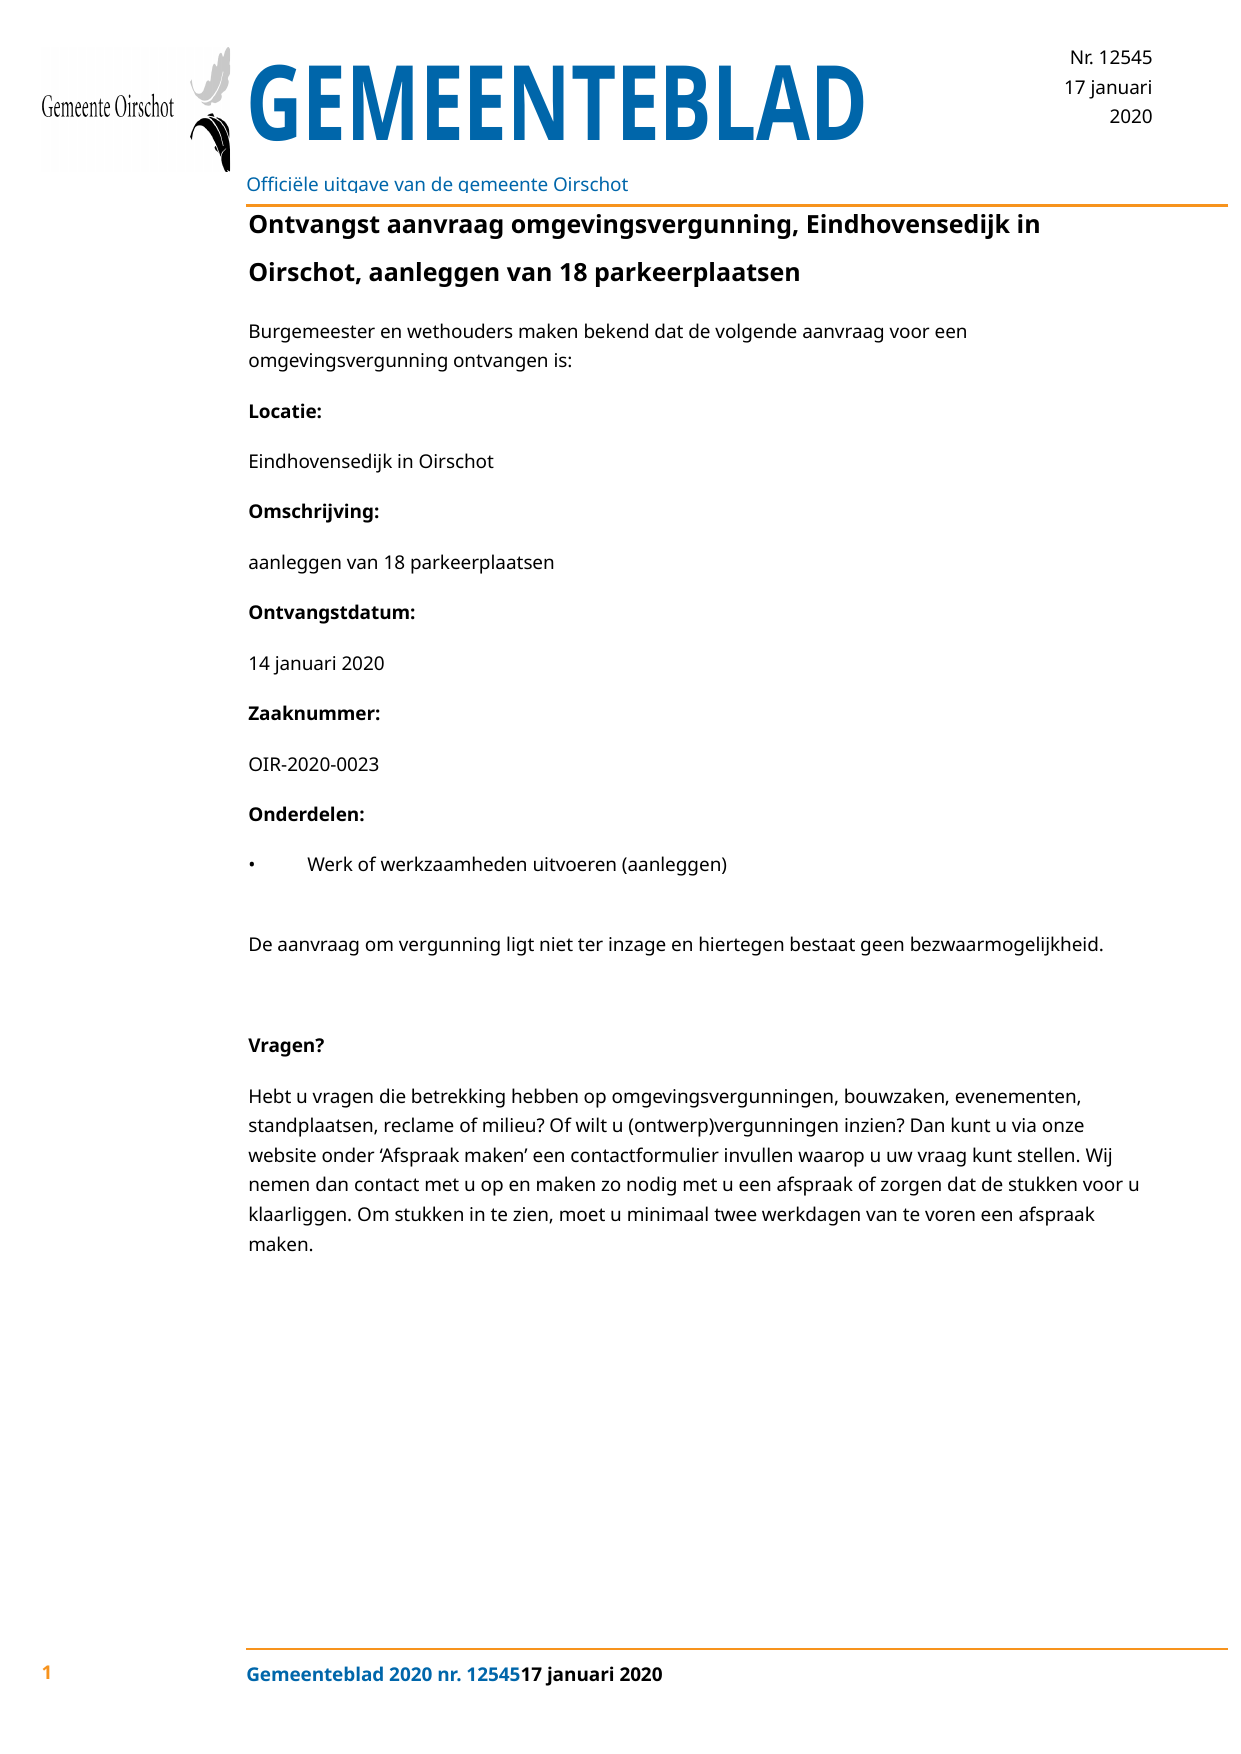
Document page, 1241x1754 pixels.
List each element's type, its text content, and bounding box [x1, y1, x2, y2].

text Eindhovensedijk in Oirschot [248, 448, 1152, 474]
text Omschrijving: [248, 499, 1152, 524]
text Vragen? [248, 1032, 1152, 1058]
text Zaaknummer: [248, 700, 1152, 726]
text OIR-2020-0023 [248, 751, 1152, 777]
text Burgemeester en wethouders maken bekend dat de volgende aanvraag voor een omgevingsvergunning ontvangen is: [248, 318, 1152, 373]
text De aanvraag om vergunning ligt niet ter inzage en hiertegen bestaat geen bezwaarmogelijkheid. [248, 932, 1152, 957]
text Onderdelen: [248, 801, 1152, 827]
text 14 januari 2020 [248, 650, 1152, 676]
text aanleggen van 18 parkeerplaatsen [248, 549, 1152, 575]
text Ontvangstdatum: [248, 599, 1152, 625]
text Hebt u vragen die betrekking hebben op omgevingsvergunningen, bouwzaken, evenementen, standplaatsen, reclame of milieu? Of wilt u (ontwerp)vergunningen inzien? Dan kunt u via onze website onder ‘Afspraak maken’ een contactformulier invullen waarop u uw vraag kunt stellen. Wij nemen dan contact met u op en maken zo nodig met u een afspraak of zorgen dat de stukken voor u klaarliggen. Om stukken in te zien, moet u minimaal twee werkdagen van te voren een afspraak maken. [248, 1083, 1152, 1257]
picture [41, 47, 231, 172]
list Werk of werkzaamheden uitvoeren (aanleggen) [248, 852, 1152, 877]
text Ontvangst aanvraag omgevingsvergunning, Eindhovensedijk in Oirschot, aanleggen van 18 parkeerplaatsen [248, 207, 1152, 288]
text Locatie: [248, 398, 1152, 424]
